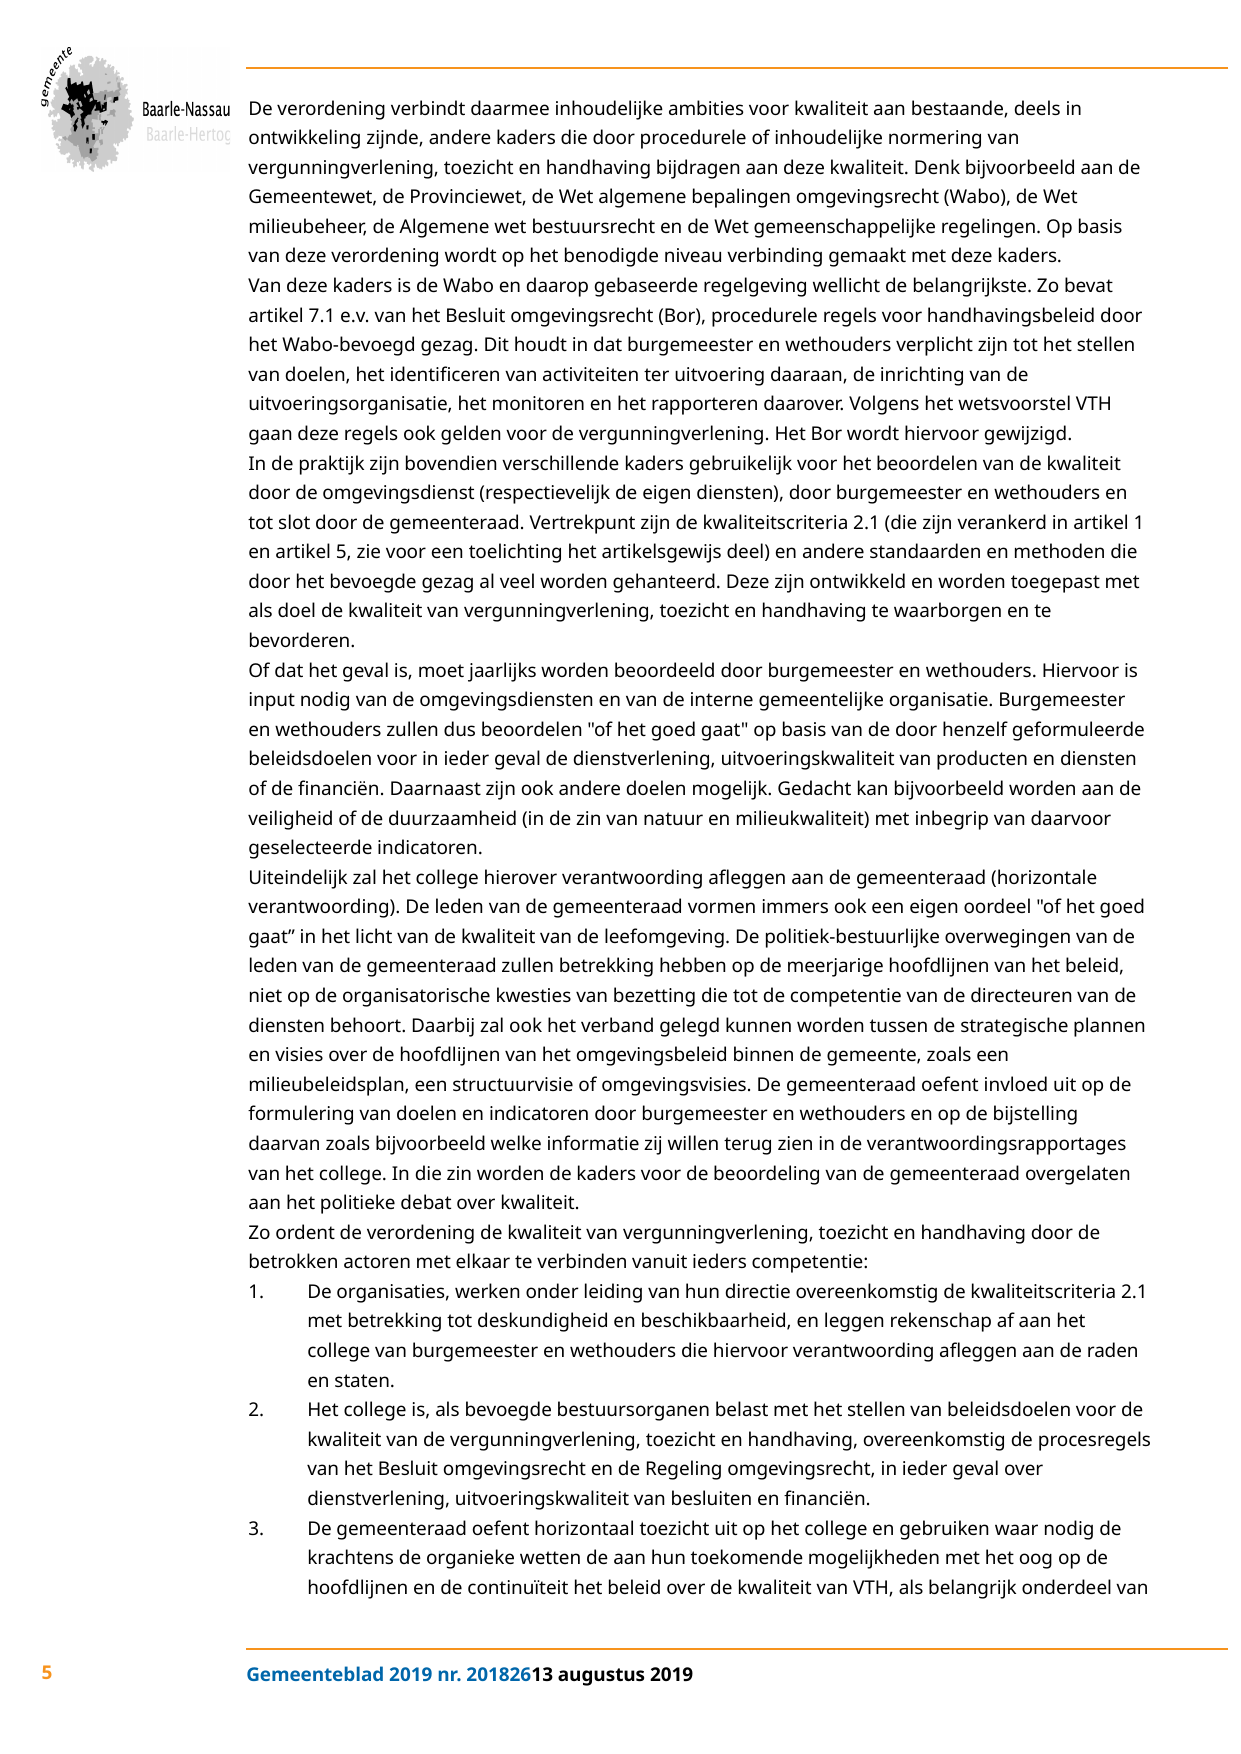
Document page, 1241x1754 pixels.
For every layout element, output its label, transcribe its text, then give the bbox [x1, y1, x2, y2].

text Uiteindelijk zal het college hierover verantwoording afleggen aan de gemeenteraad (horizontale verantwoording). De leden van de gemeenteraad vormen immers ook een eigen oordeel "of het goed gaat” in het licht van de kwaliteit van de leefomgeving. De politiek-bestuurlijke overwegingen van de leden van de gemeenteraad zullen betrekking hebben op de meerjarige hoofdlijnen van het beleid, niet op de organisatorische kwesties van bezetting die tot de competentie van de directeuren van de diensten behoort. Daarbij zal ook het verband gelegd kunnen worden tussen de strategische plannen en visies over de hoofdlijnen van het omgevingsbeleid binnen de gemeente, zoals een milieubeleidsplan, een structuurvisie of omgevingsvisies. De gemeenteraad oefent invloed uit op de formulering van doelen en indicatoren door burgemeester en wethouders en op de bijstelling daarvan zoals bijvoorbeeld welke informatie zij willen terug zien in de verantwoordingsrapportages van het college. In die zin worden de kaders voor de beoordeling van de gemeenteraad overgelaten aan het politieke debat over kwaliteit. [248, 864, 1152, 1215]
picture [41, 47, 231, 172]
list De organisaties, werken onder leiding van hun directie overeenkomstig de kwaliteitscriteria 2.1 met betrekking tot deskundigheid en beschikbaarheid, en leggen rekenschap af aan het college van burgemeester en wethouders die hiervoor verantwoording afleggen aan de raden en staten. [248, 1278, 1152, 1393]
text Van deze kaders is de Wabo en daarop gebaseerde regelgeving wellicht de belangrijkste. Zo bevat artikel 7.1 e.v. van het Besluit omgevingsrecht (Bor), procedurele regels voor handhavingsbeleid door het Wabo-bevoegd gezag. Dit houdt in dat burgemeester en wethouders verplicht zijn tot het stellen van doelen, het identificeren van activiteiten ter uitvoering daaraan, de inrichting van de uitvoeringsorganisatie, het monitoren en het rapporteren daarover. Volgens het wetsvoorstel VTH gaan deze regels ook gelden voor de vergunningverlening. Het Bor wordt hiervoor gewijzigd. [248, 272, 1152, 446]
text In de praktijk zijn bovendien verschillende kaders gebruikelijk voor het beoordelen van de kwaliteit door de omgevingsdienst (respectievelijk de eigen diensten), door burgemeester en wethouders en tot slot door de gemeenteraad. Vertrekpunt zijn de kwaliteitscriteria 2.1 (die zijn verankerd in artikel 1 en artikel 5, zie voor een toelichting het artikelsgewijs deel) en andere standaarden en methoden die door het bevoegde gezag al veel worden gehanteerd. Deze zijn ontwikkeld en worden toegepast met als doel de kwaliteit van vergunningverlening, toezicht en handhaving te waarborgen en te bevorderen. [248, 450, 1152, 653]
text Zo ordent de verordening de kwaliteit van vergunningverlening, toezicht en handhaving door de betrokken actoren met elkaar te verbinden vanuit ieders competentie: [248, 1219, 1152, 1274]
list Het college is, als bevoegde bestuursorganen belast met het stellen van beleidsdoelen voor de kwaliteit van de vergunningverlening, toezicht en handhaving, overeenkomstig de procesregels van het Besluit omgevingsrecht en de Regeling omgevingsrecht, in ieder geval over dienstverlening, uitvoeringskwaliteit van besluiten en financiën. [248, 1396, 1152, 1511]
text De verordening verbindt daarmee inhoudelijke ambities voor kwaliteit aan bestaande, deels in ontwikkeling zijnde, andere kaders die door procedurele of inhoudelijke normering van vergunningverlening, toezicht en handhaving bijdragen aan deze kwaliteit. Denk bijvoorbeeld aan de Gemeentewet, de Provinciewet, de Wet algemene bepalingen omgevingsrecht (Wabo), de Wet milieubeheer, de Algemene wet bestuursrecht en de Wet gemeenschappelijke regelingen. Op basis van deze verordening wordt op het benodigde niveau verbinding gemaakt met deze kaders. [248, 95, 1152, 268]
text Of dat het geval is, moet jaarlijks worden beoordeeld door burgemeester en wethouders. Hiervoor is input nodig van de omgevingsdiensten en van de interne gemeentelijke organisatie. Burgemeester en wethouders zullen dus beoordelen "of het goed gaat" op basis van de door henzelf geformuleerde beleidsdoelen voor in ieder geval de dienstverlening, uitvoeringskwaliteit van producten en diensten of de financiën. Daarnaast zijn ook andere doelen mogelijk. Gedacht kan bijvoorbeeld worden aan de veiligheid of de duurzaamheid (in de zin van natuur en milieukwaliteit) met inbegrip van daarvoor geselecteerde indicatoren. [248, 657, 1152, 860]
list De gemeenteraad oefent horizontaal toezicht uit op het college en gebruiken waar nodig de krachtens de organieke wetten de aan hun toekomende mogelijkheden met het oog op de hoofdlijnen en de continuïteit het beleid over de kwaliteit van VTH, als belangrijk onderdeel van [248, 1515, 1152, 1600]
